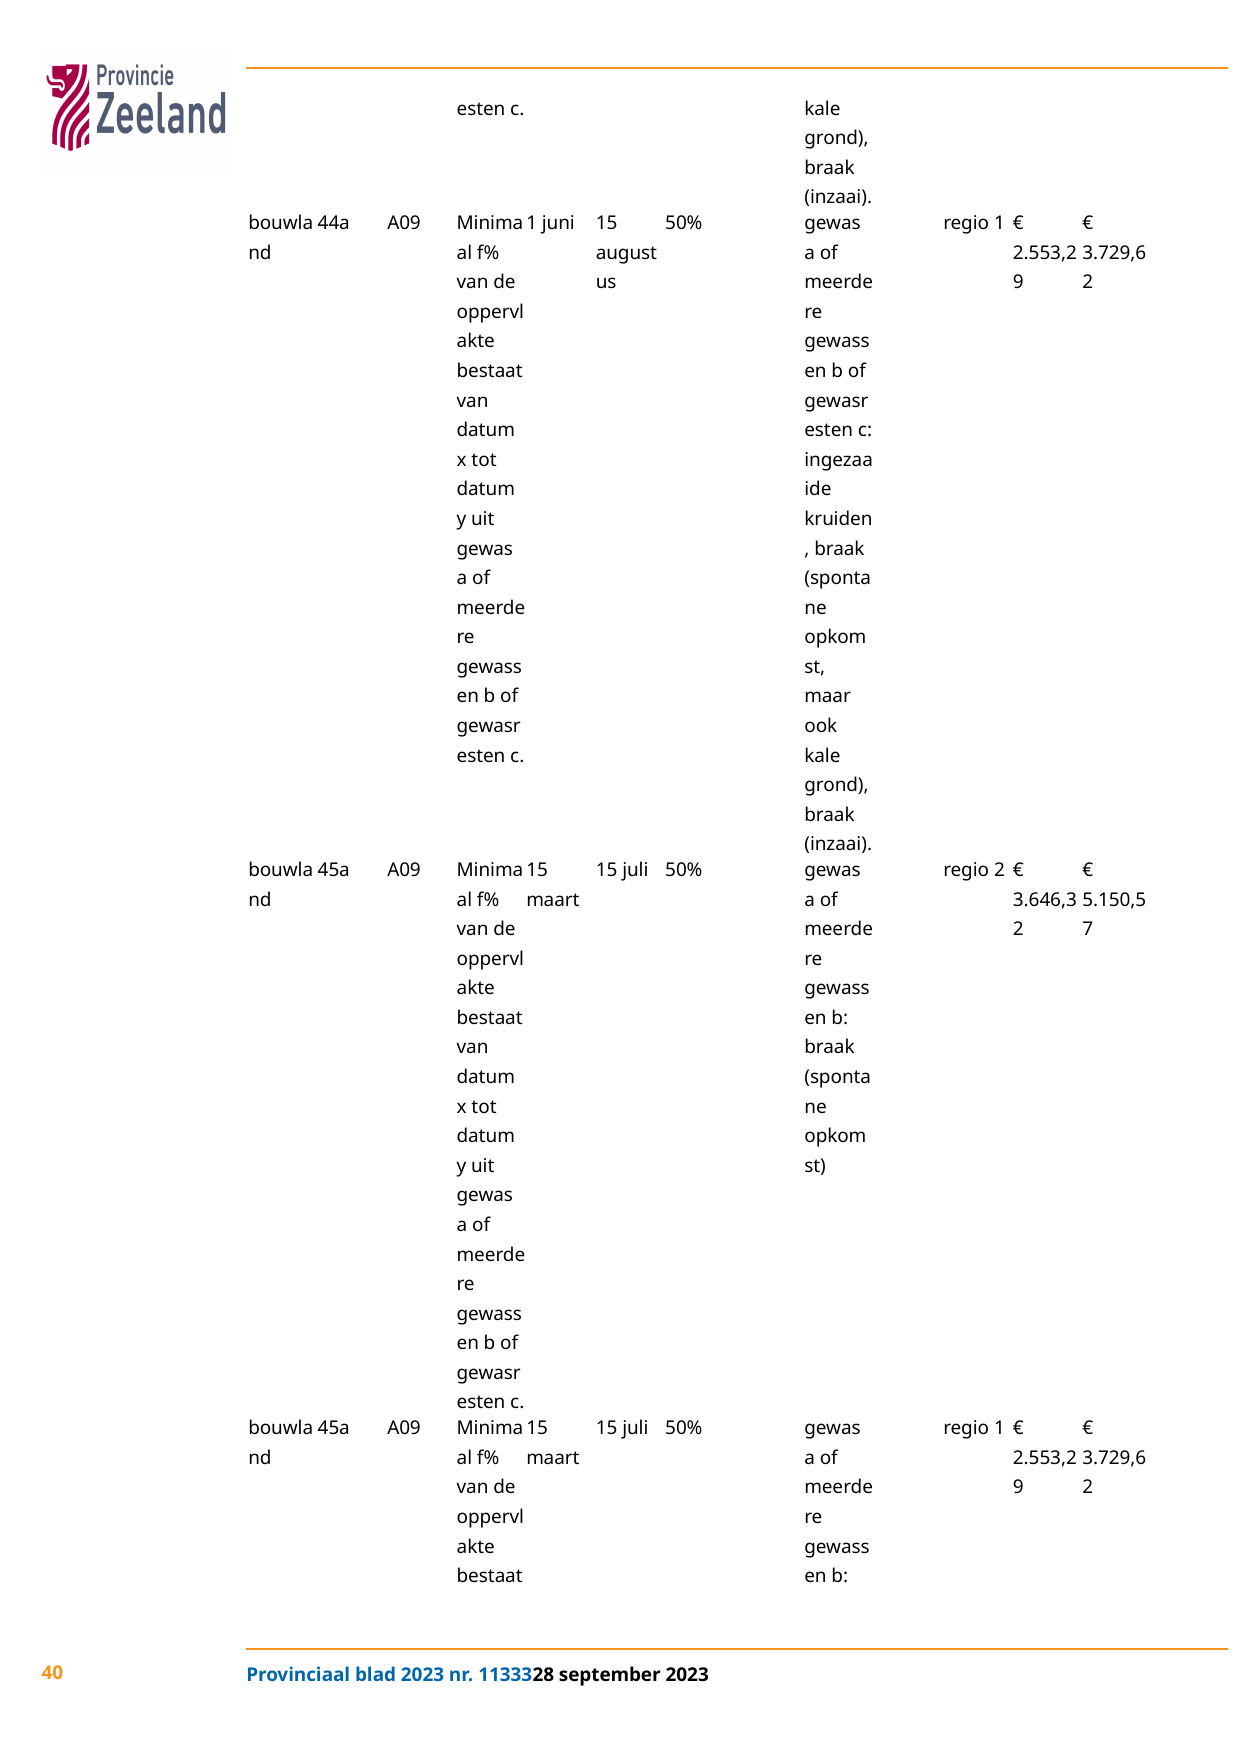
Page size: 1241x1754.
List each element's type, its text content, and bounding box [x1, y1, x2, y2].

table_cell [248, 95, 317, 209]
table_cell 50% [665, 209, 734, 856]
table_cell 45a [318, 1415, 387, 1588]
table_cell regio 1 [943, 1415, 1013, 1588]
table_cell [596, 95, 665, 209]
table_cell € 2.553,29 [1013, 1415, 1082, 1588]
table_cell gewas a of meerdere gewassen b: braak (spontane opkomst) [804, 856, 873, 1414]
table_cell gewas a of meerdere gewassen b: [804, 1415, 873, 1588]
table_cell Minimaal f% van de oppervlakte bestaat van datum x tot datum y uit gewas a of meerdere gewassen b of gewasresten c. [456, 856, 526, 1414]
table_cell [665, 95, 734, 209]
table_cell € 3.729,62 [1082, 1415, 1152, 1588]
table_cell [943, 95, 1013, 209]
table_cell [735, 1415, 804, 1588]
table_cell [735, 856, 804, 1414]
table_cell [387, 95, 456, 209]
table_cell € 3.729,62 [1082, 209, 1152, 856]
table_cell [1013, 95, 1082, 209]
table_cell 15 juli [596, 856, 665, 1414]
table_cell bouwland [248, 856, 317, 1414]
table_cell 15 juli [596, 1415, 665, 1588]
table_cell Minimaal f% van de oppervlakte bestaat [456, 1415, 526, 1588]
table_cell 1 juni [526, 209, 596, 856]
picture [41, 47, 231, 172]
table_cell [526, 95, 596, 209]
table_cell [735, 95, 804, 209]
table_cell € 5.150,57 [1082, 856, 1152, 1414]
table_cell regio 2 [943, 856, 1013, 1414]
table_cell esten c. [456, 95, 526, 209]
table_cell € 3.646,32 [1013, 856, 1082, 1414]
table_cell gewas a of meerdere gewassen b of gewasresten c: ingezaaide kruiden, braak (spontane opkomst, maar ook kale grond), braak (inzaai). [804, 209, 873, 856]
table_cell A09 [387, 1415, 456, 1588]
table_cell bouwland [248, 1415, 317, 1588]
table_cell 15 maart [526, 1415, 596, 1588]
table_cell 44a [318, 209, 387, 856]
table_cell 15 augustus [596, 209, 665, 856]
table_cell kale grond), braak (inzaai). [804, 95, 873, 209]
table_cell A09 [387, 209, 456, 856]
table_cell [874, 856, 943, 1414]
table_cell A09 [387, 856, 456, 1414]
table_cell 50% [665, 1415, 734, 1588]
table_cell [735, 209, 804, 856]
table_cell 15 maart [526, 856, 596, 1414]
table_cell bouwland [248, 209, 317, 856]
table_cell Minimaal f% van de oppervlakte bestaat van datum x tot datum y uit gewas a of meerdere gewassen b of gewasresten c. [456, 209, 526, 856]
table_cell 50% [665, 856, 734, 1414]
table_cell regio 1 [943, 209, 1013, 856]
table_cell [318, 95, 387, 209]
table_cell 45a [318, 856, 387, 1414]
table_cell [1082, 95, 1152, 209]
table_cell [874, 95, 943, 209]
table_cell € 2.553,29 [1013, 209, 1082, 856]
table_cell [874, 1415, 943, 1588]
table_cell [874, 209, 943, 856]
